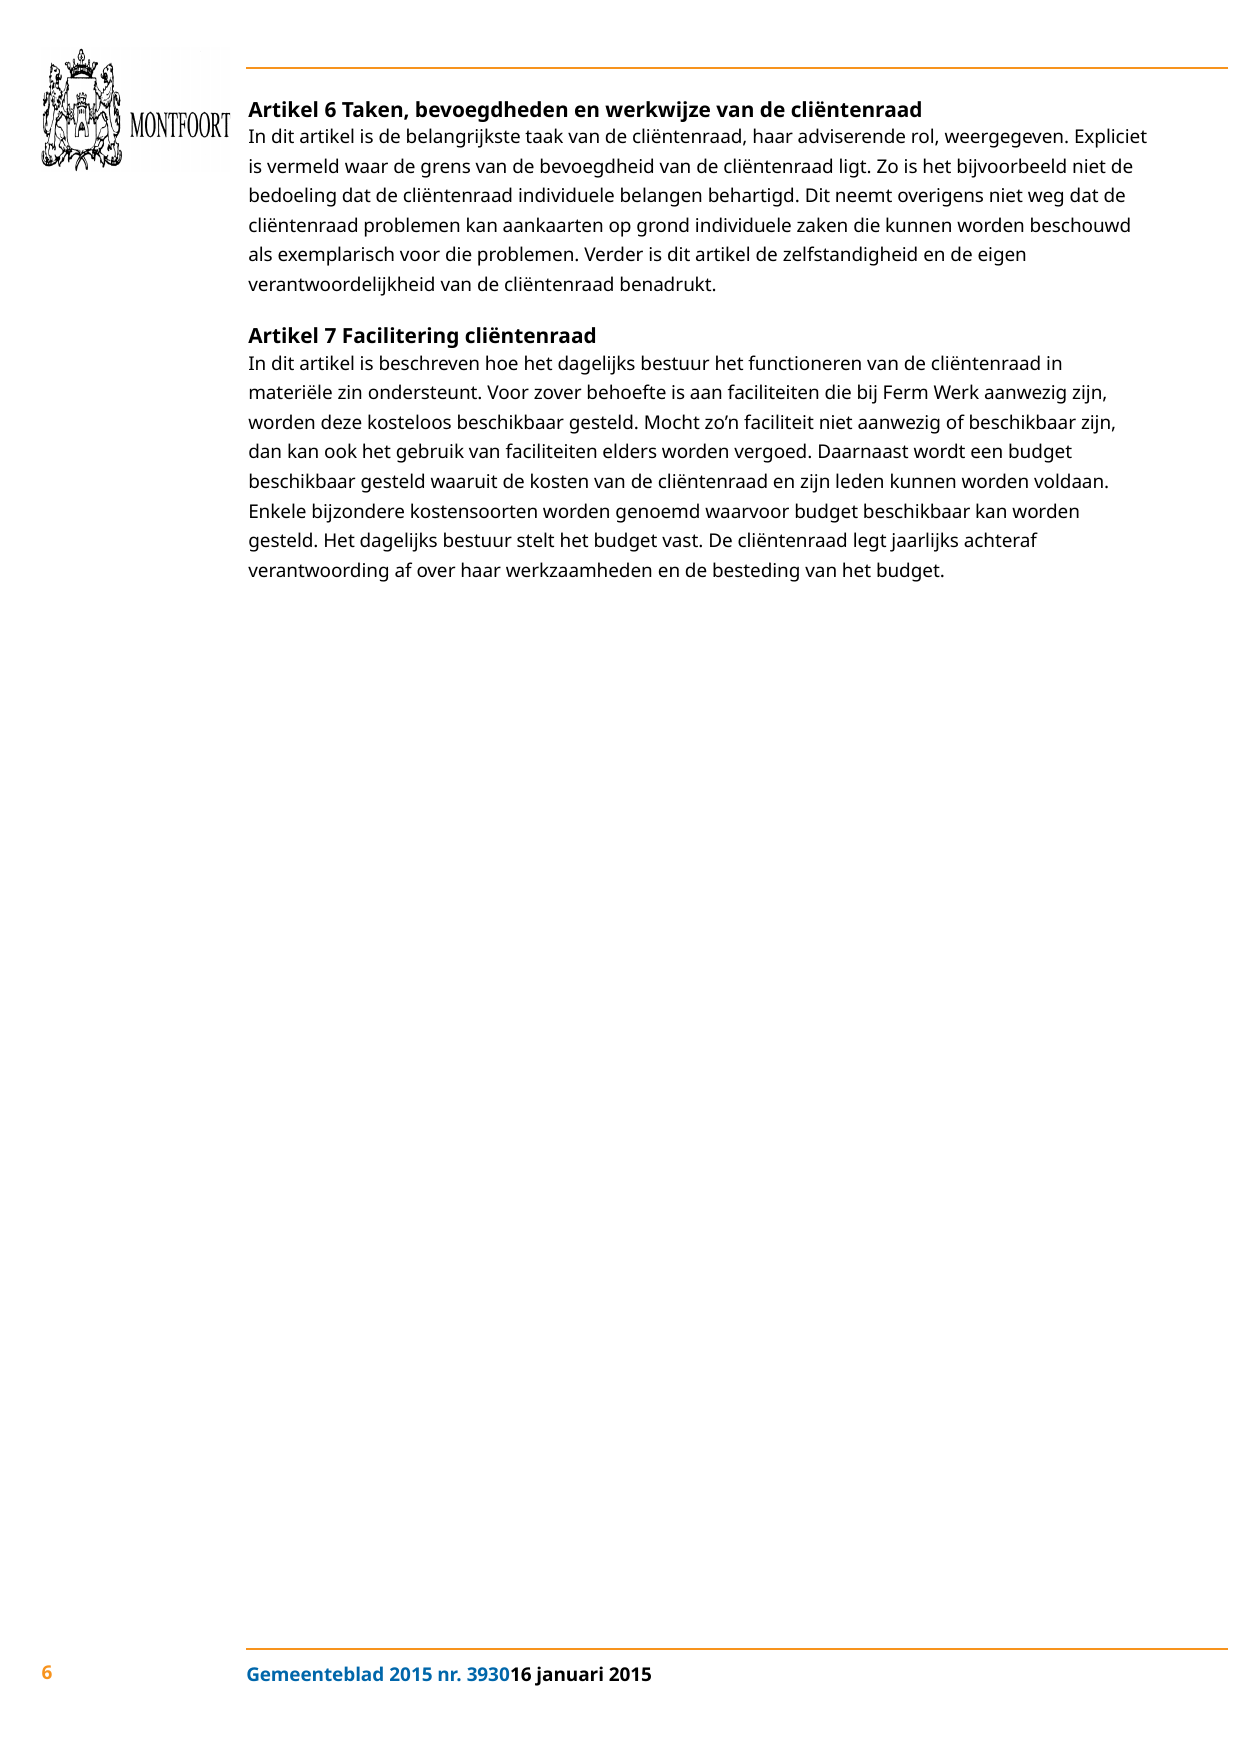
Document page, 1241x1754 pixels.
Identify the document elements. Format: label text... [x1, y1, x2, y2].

text In dit artikel is beschreven hoe het dagelijks bestuur het functioneren van de cliëntenraad in materiële zin ondersteunt. Voor zover behoefte is aan faciliteiten die bij Ferm Werk aanwezig zijn, worden deze kosteloos beschikbaar gesteld. Mocht zo’n faciliteit niet aanwezig of beschikbaar zijn, dan kan ook het gebruik van faciliteiten elders worden vergoed. Daarnaast wordt een budget beschikbaar gesteld waaruit de kosten van de cliëntenraad en zijn leden kunnen worden voldaan. Enkele bijzondere kostensoorten worden genoemd waarvoor budget beschikbaar kan worden gesteld. Het dagelijks bestuur stelt het budget vast. De cliëntenraad legt jaarlijks achteraf verantwoording af over haar werkzaamheden en de besteding van het budget. [248, 350, 1152, 583]
text In dit artikel is de belangrijkste taak van de cliëntenraad, haar adviserende rol, weergegeven. Expliciet is vermeld waar de grens van de bevoegdheid van de cliëntenraad ligt. Zo is het bijvoorbeeld niet de bedoeling dat de cliëntenraad individuele belangen behartigd. Dit neemt overigens niet weg dat de cliëntenraad problemen kan aankaarten op grond individuele zaken die kunnen worden beschouwd als exemplarisch voor die problemen. Verder is dit artikel de zelfstandigheid en de eigen verantwoordelijkheid van de cliëntenraad benadrukt. [248, 123, 1152, 297]
text Artikel 7 Facilitering cliëntenraad [248, 322, 1152, 350]
picture [41, 47, 231, 172]
text Artikel 6 Taken, bevoegdheden en werkwijze van de cliëntenraad [248, 95, 1152, 123]
